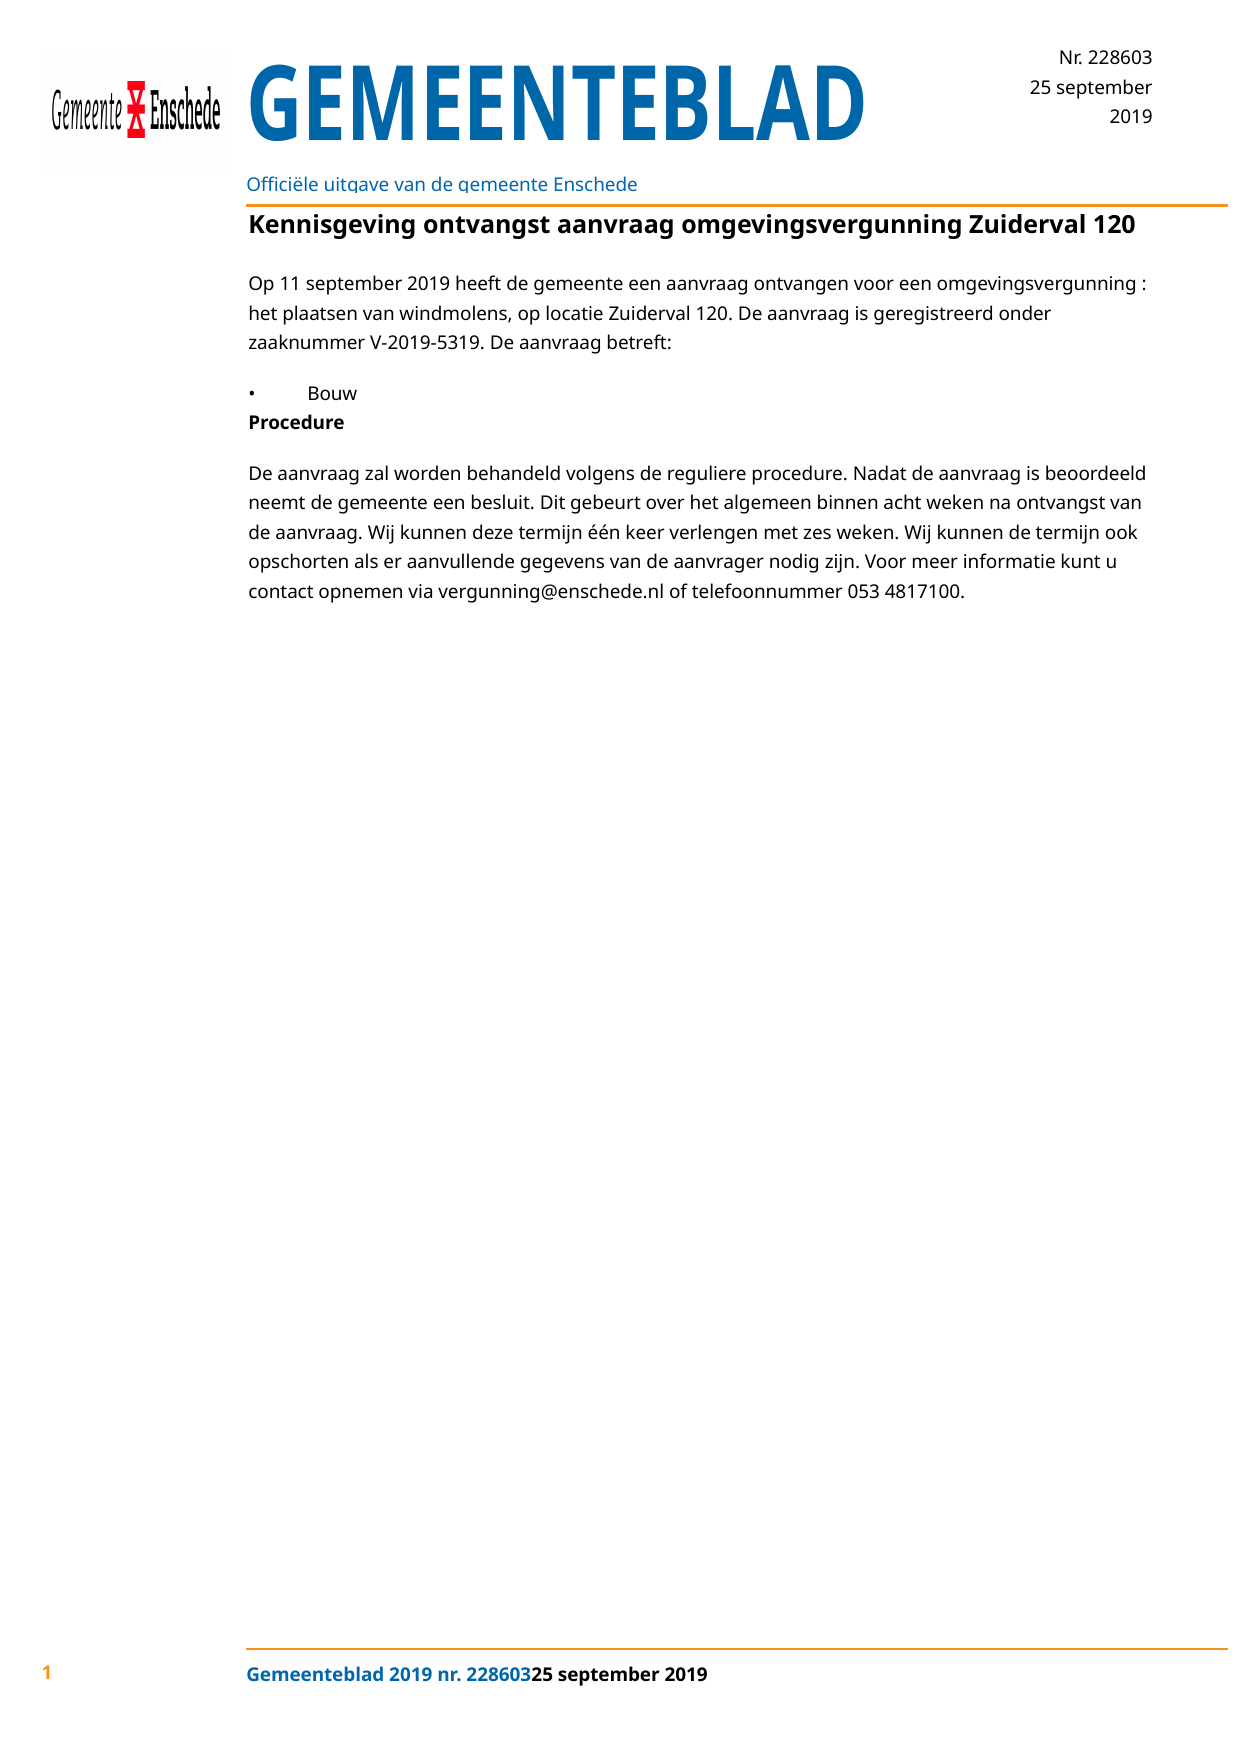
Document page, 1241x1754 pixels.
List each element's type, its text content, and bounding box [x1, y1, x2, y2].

text De aanvraag zal worden behandeld volgens de reguliere procedure. Nadat de aanvraag is beoordeeld neemt de gemeente een besluit. Dit gebeurt over het algemeen binnen acht weken na ontvangst van de aanvraag. Wij kunnen deze termijn één keer verlengen met zes weken. Wij kunnen de termijn ook opschorten als er aanvullende gegevens van de aanvrager nodig zijn. Voor meer informatie kunt u contact opnemen via vergunning@enschede.nl of telefoonnummer 053 4817100. [248, 460, 1152, 604]
picture [41, 47, 231, 172]
text Kennisgeving ontvangst aanvraag omgevingsvergunning Zuiderval 120 [248, 207, 1152, 241]
list Bouw [248, 380, 1152, 406]
text Op 11 september 2019 heeft de gemeente een aanvraag ontvangen voor een omgevingsvergunning : het plaatsen van windmolens, op locatie Zuiderval 120. De aanvraag is geregistreerd onder zaaknummer V-2019-5319. De aanvraag betreft: [248, 270, 1152, 355]
text Procedure [248, 409, 1152, 435]
